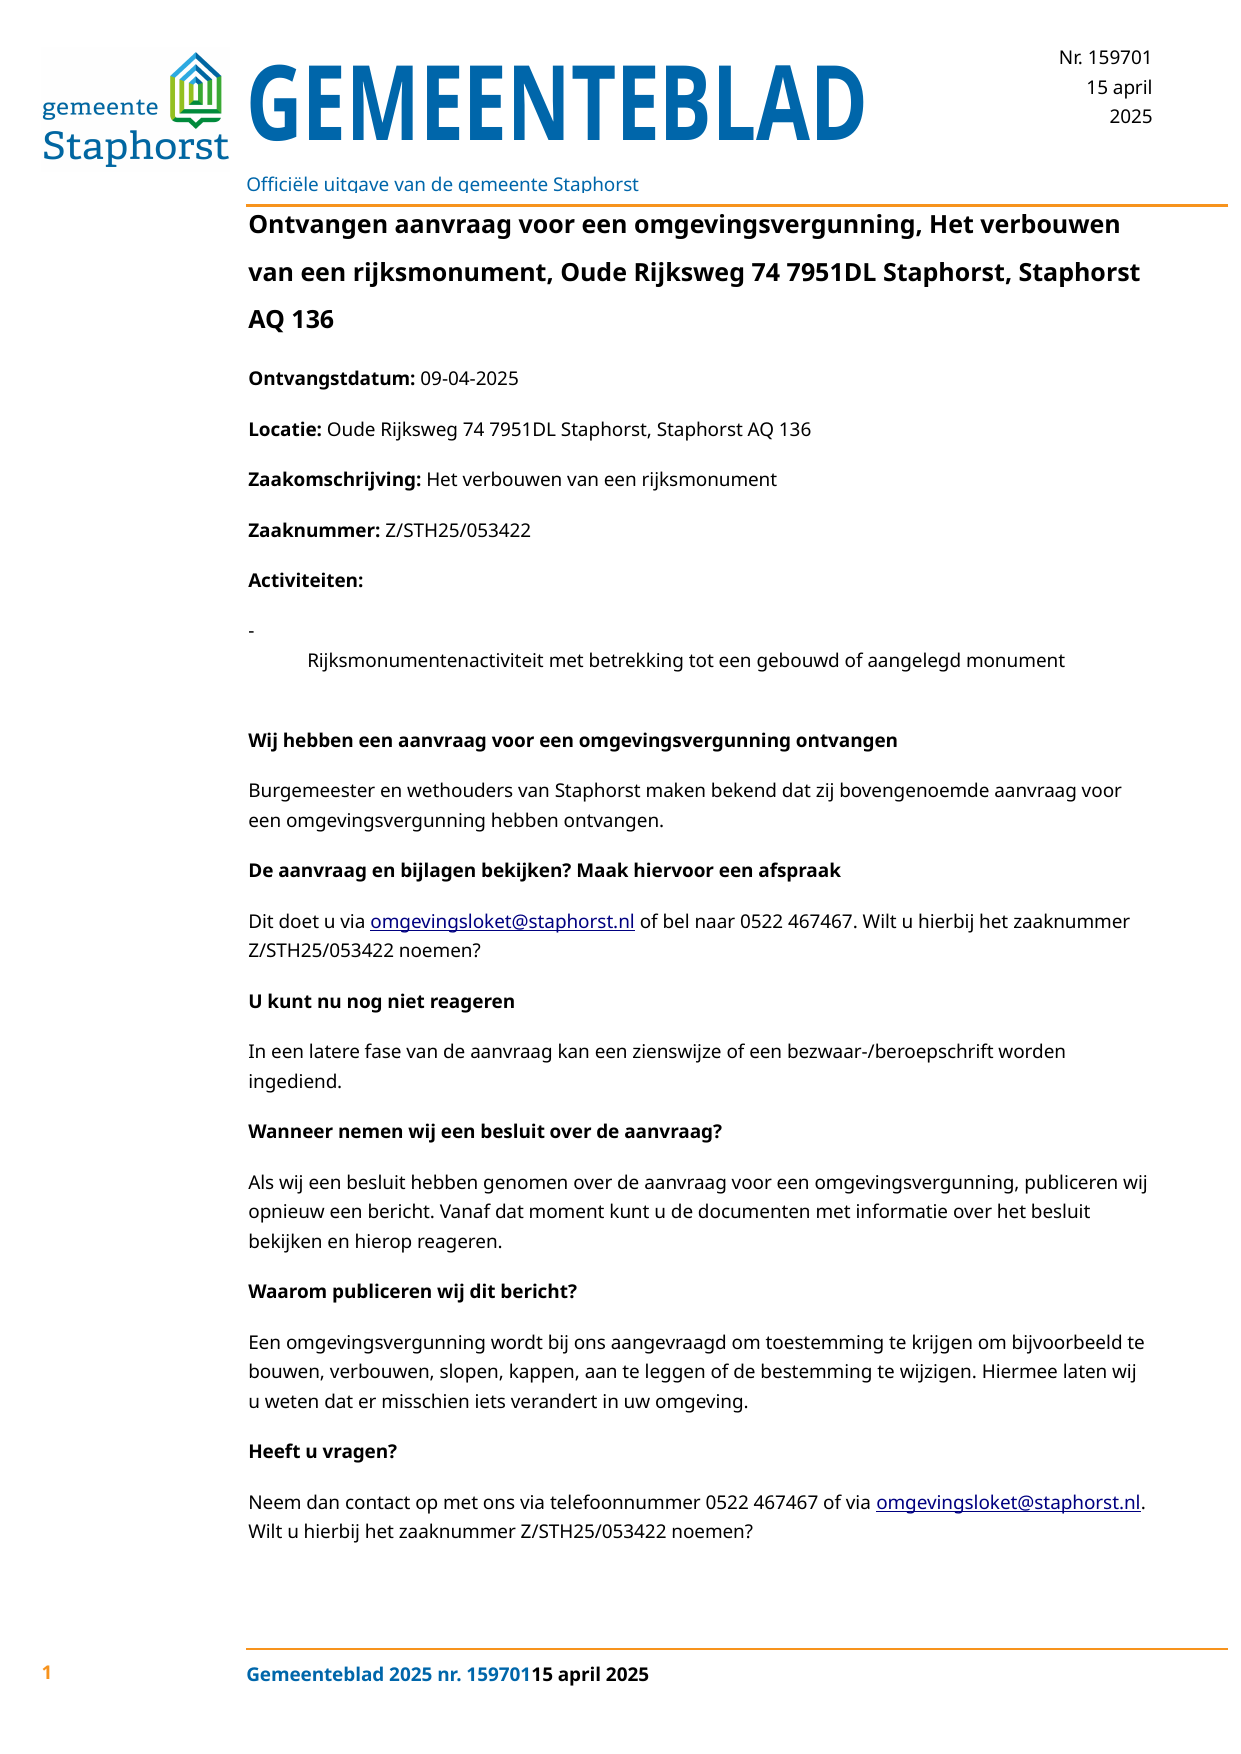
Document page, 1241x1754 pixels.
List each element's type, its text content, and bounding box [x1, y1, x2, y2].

text Wanneer nemen wij een besluit over de aanvraag? [248, 1118, 1152, 1144]
text Neem dan contact op met ons via telefoonnummer 0522 467467 of via omgevingsloket@staphorst.nl. Wilt u hierbij het zaaknummer Z/STH25/053422 noemen? [248, 1489, 1152, 1544]
text In een latere fase van de aanvraag kan een zienswijze of een bezwaar-/beroepschrift worden ingediend. [248, 1038, 1152, 1094]
text Als wij een besluit hebben genomen over de aanvraag voor een omgevingsvergunning, publiceren wij opnieuw een bericht. Vanaf dat moment kunt u de documenten met informatie over het besluit bekijken en hierop reageren. [248, 1169, 1152, 1254]
text Ontvangstdatum: 09-04-2025 [248, 366, 1152, 391]
text De aanvraag en bijlagen bekijken? Maak hiervoor een afspraak [248, 858, 1152, 883]
text Zaakomschrijving: Het verbouwen van een rijksmonument [248, 466, 1152, 492]
text Activiteiten: [248, 567, 1152, 593]
text Locatie: Oude Rijksweg 74 7951DL Staphorst, Staphorst AQ 136 [248, 416, 1152, 442]
text Zaaknummer: Z/STH25/053422 [248, 517, 1152, 542]
text Burgemeester en wethouders van Staphorst maken bekend dat zij bovengenoemde aanvraag voor een omgevingsvergunning hebben ontvangen. [248, 778, 1152, 833]
text Waarom publiceren wij dit bericht? [248, 1278, 1152, 1304]
text Wij hebben een aanvraag voor een omgevingsvergunning ontvangen [248, 727, 1152, 753]
text Heeft u vragen? [248, 1438, 1152, 1464]
text Dit doet u via omgevingsloket@staphorst.nl of bel naar 0522 467467. Wilt u hierbij het zaaknummer Z/STH25/053422 noemen? [248, 908, 1152, 963]
list Rijksmonumentenactiviteit met betrekking tot een gebouwd of aangelegd monument [248, 647, 1152, 673]
text U kunt nu nog niet reageren [248, 988, 1152, 1014]
picture [41, 47, 231, 172]
text Een omgevingsvergunning wordt bij ons aangevraagd om toestemming te krijgen om bijvoorbeeld te bouwen, verbouwen, slopen, kappen, aan te leggen of de bestemming te wijzigen. Hiermee laten wij u weten dat er misschien iets verandert in uw omgeving. [248, 1329, 1152, 1414]
text Ontvangen aanvraag voor een omgevingsvergunning, Het verbouwen van een rijksmonument, Oude Rijksweg 74 7951DL Staphorst, Staphorst AQ 136 [248, 207, 1152, 336]
